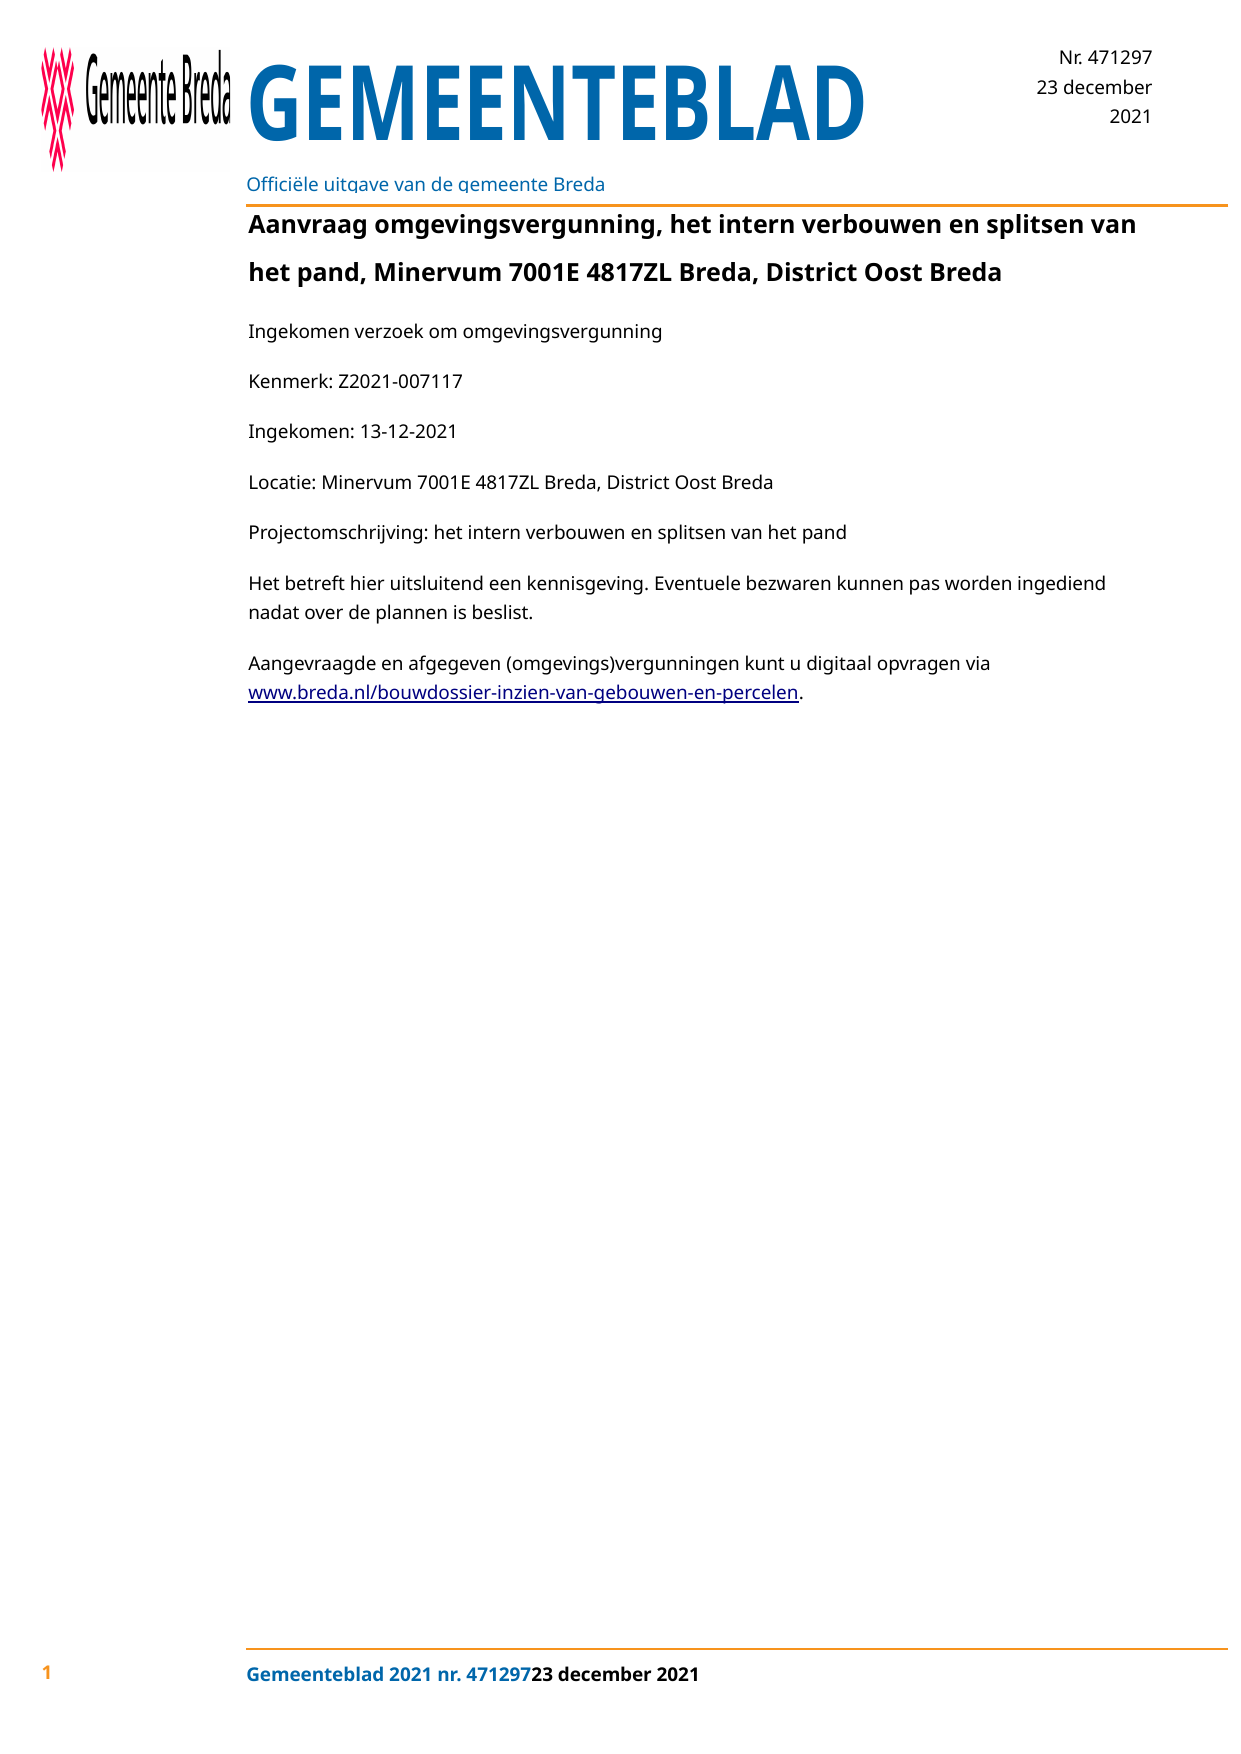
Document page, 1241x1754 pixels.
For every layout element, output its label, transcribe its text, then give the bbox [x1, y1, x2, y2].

text Ingekomen verzoek om omgevingsvergunning [248, 318, 1152, 344]
text Aanvraag omgevingsvergunning, het intern verbouwen en splitsen van het pand, Minervum 7001E 4817ZL Breda, District Oost Breda [248, 207, 1152, 288]
text Het betreft hier uitsluitend een kennisgeving. Eventuele bezwaren kunnen pas worden ingediend nadat over de plannen is beslist. [248, 570, 1152, 625]
text Locatie: Minervum 7001E 4817ZL Breda, District Oost Breda [248, 469, 1152, 495]
picture [41, 47, 231, 172]
text Ingekomen: 13-12-2021 [248, 419, 1152, 444]
text Kenmerk: Z2021-007117 [248, 368, 1152, 394]
text Projectomschrijving: het intern verbouwen en splitsen van het pand [248, 519, 1152, 545]
text Aangevraagde en afgegeven (omgevings)vergunningen kunt u digitaal opvragen via www.breda.nl/bouwdossier-inzien-van-gebouwen-en-percelen. [248, 650, 1152, 705]
